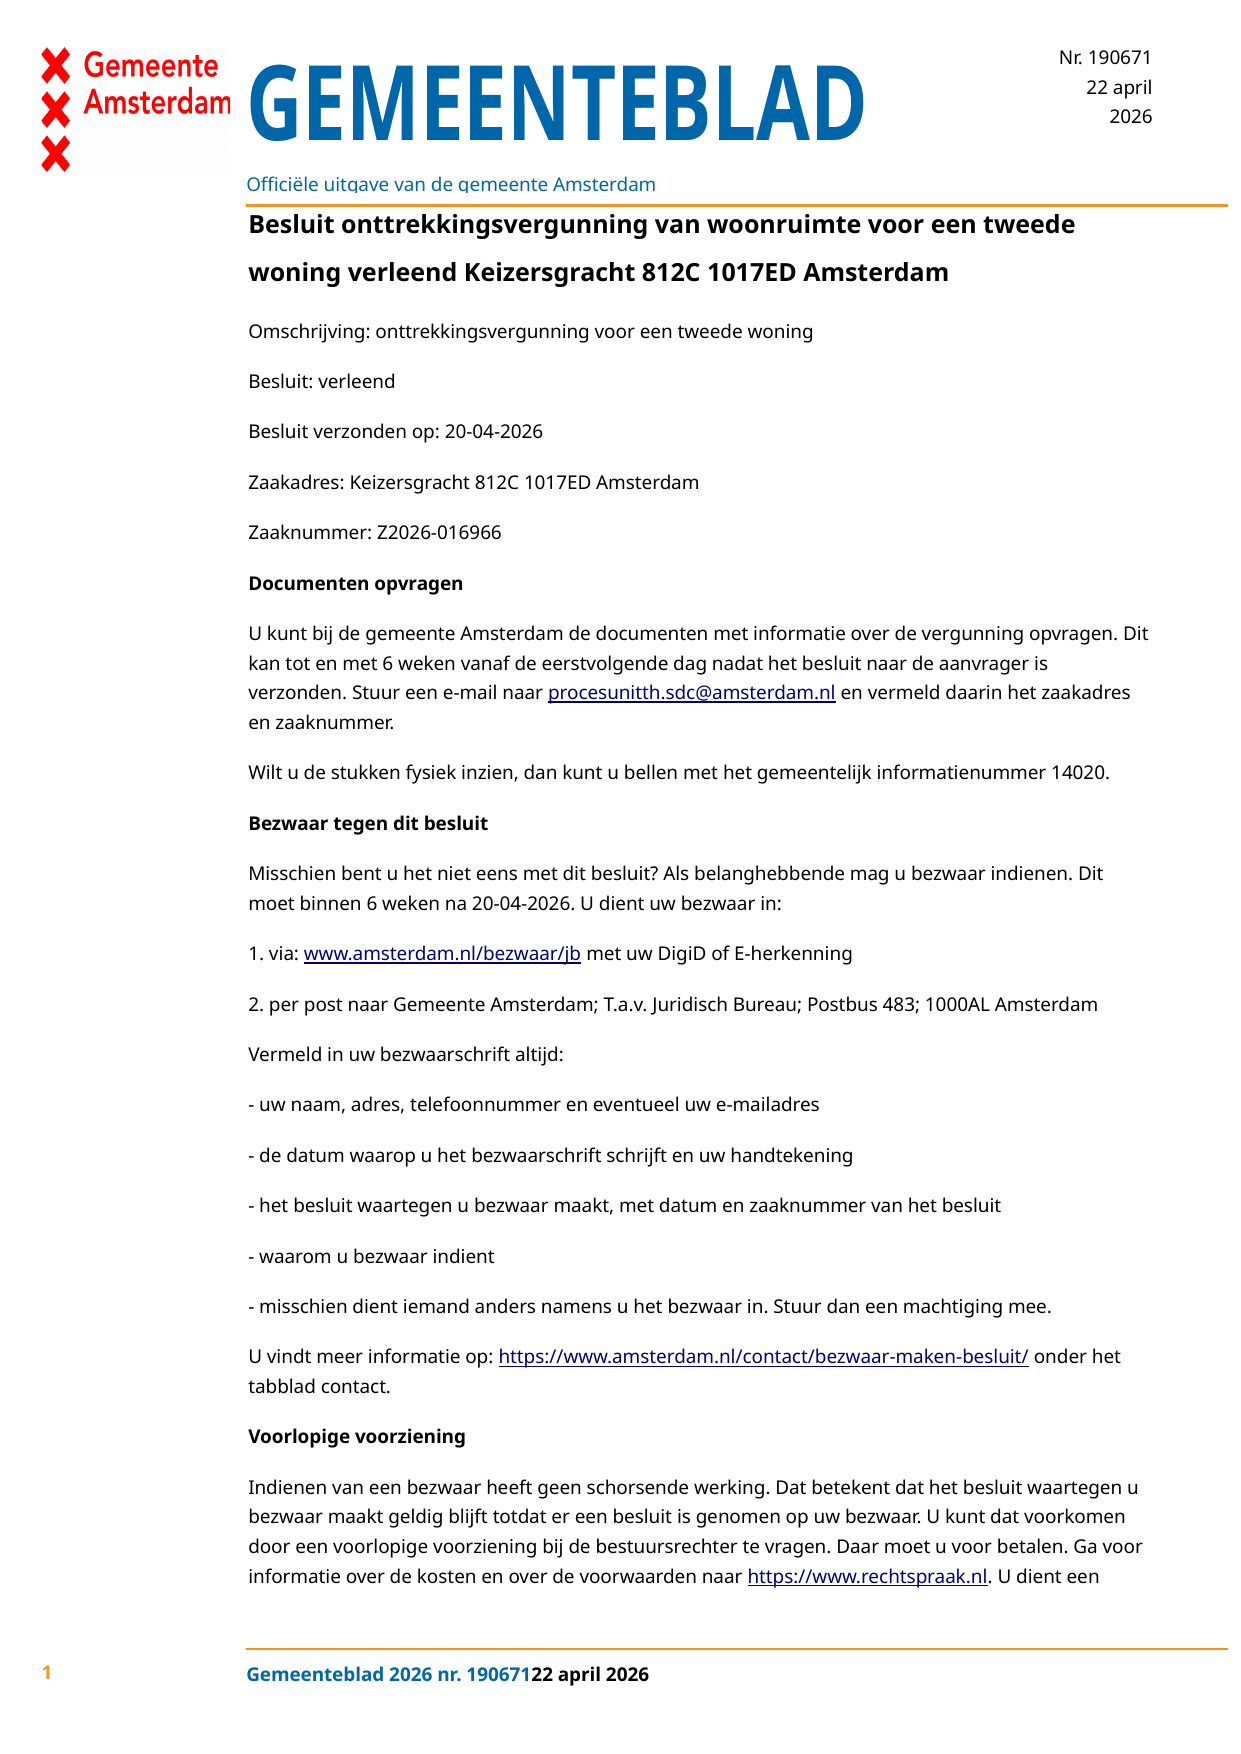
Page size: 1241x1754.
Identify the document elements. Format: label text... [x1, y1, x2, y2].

picture [41, 47, 231, 172]
text Wilt u de stukken fysiek inzien, dan kunt u bellen met het gemeentelijk informatienummer 14020. [248, 759, 1152, 785]
text 2. per post naar Gemeente Amsterdam; T.a.v. Juridisch Bureau; Postbus 483; 1000AL Amsterdam [248, 991, 1152, 1017]
text Zaaknummer: Z2026-016966 [248, 519, 1152, 545]
text - uw naam, adres, telefoonnummer en eventueel uw e-mailadres [248, 1092, 1152, 1117]
text - waarom u bezwaar indient [248, 1243, 1152, 1269]
text U kunt bij de gemeente Amsterdam de documenten met informatie over de vergunning opvragen. Dit kan tot en met 6 weken vanaf de eerstvolgende dag nadat het besluit naar de aanvrager is verzonden. Stuur een e-mail naar procesunitth.sdc@amsterdam.nl en vermeld daarin het zaakadres en zaaknummer. [248, 620, 1152, 735]
text Documenten opvragen [248, 570, 1152, 596]
text Indienen van een bezwaar heeft geen schorsende werking. Dat betekent dat het besluit waartegen u bezwaar maakt geldig blijft totdat er een besluit is genomen op uw bezwaar. U kunt dat voorkomen door een voorlopige voorziening bij de bestuursrechter te vragen. Daar moet u voor betalen. Ga voor informatie over de kosten en over de voorwaarden naar https://www.rechtspraak.nl. U dient een [248, 1474, 1152, 1589]
text - misschien dient iemand anders namens u het bezwaar in. Stuur dan een machtiging mee. [248, 1293, 1152, 1319]
text Omschrijving: onttrekkingsvergunning voor een tweede woning [248, 318, 1152, 344]
text - het besluit waartegen u bezwaar maakt, met datum en zaaknummer van het besluit [248, 1192, 1152, 1218]
text Bezwaar tegen dit besluit [248, 810, 1152, 836]
text - de datum waarop u het bezwaarschrift schrijft en uw handtekening [248, 1142, 1152, 1168]
text 1. via: www.amsterdam.nl/bezwaar/jb met uw DigiD of E-herkenning [248, 940, 1152, 966]
text U vindt meer informatie op: https://www.amsterdam.nl/contact/bezwaar-maken-besluit/ onder het tabblad contact. [248, 1344, 1152, 1399]
text Zaakadres: Keizersgracht 812C 1017ED Amsterdam [248, 469, 1152, 495]
text Vermeld in uw bezwaarschrift altijd: [248, 1041, 1152, 1067]
text Voorlopige voorziening [248, 1424, 1152, 1449]
text Besluit verzonden op: 20-04-2026 [248, 419, 1152, 444]
text Misschien bent u het niet eens met dit besluit? Als belanghebbende mag u bezwaar indienen. Dit moet binnen 6 weken na 20-04-2026. U dient uw bezwaar in: [248, 860, 1152, 916]
text Besluit onttrekkingsvergunning van woonruimte voor een tweede woning verleend Keizersgracht 812C 1017ED Amsterdam [248, 207, 1152, 288]
text Besluit: verleend [248, 368, 1152, 394]
